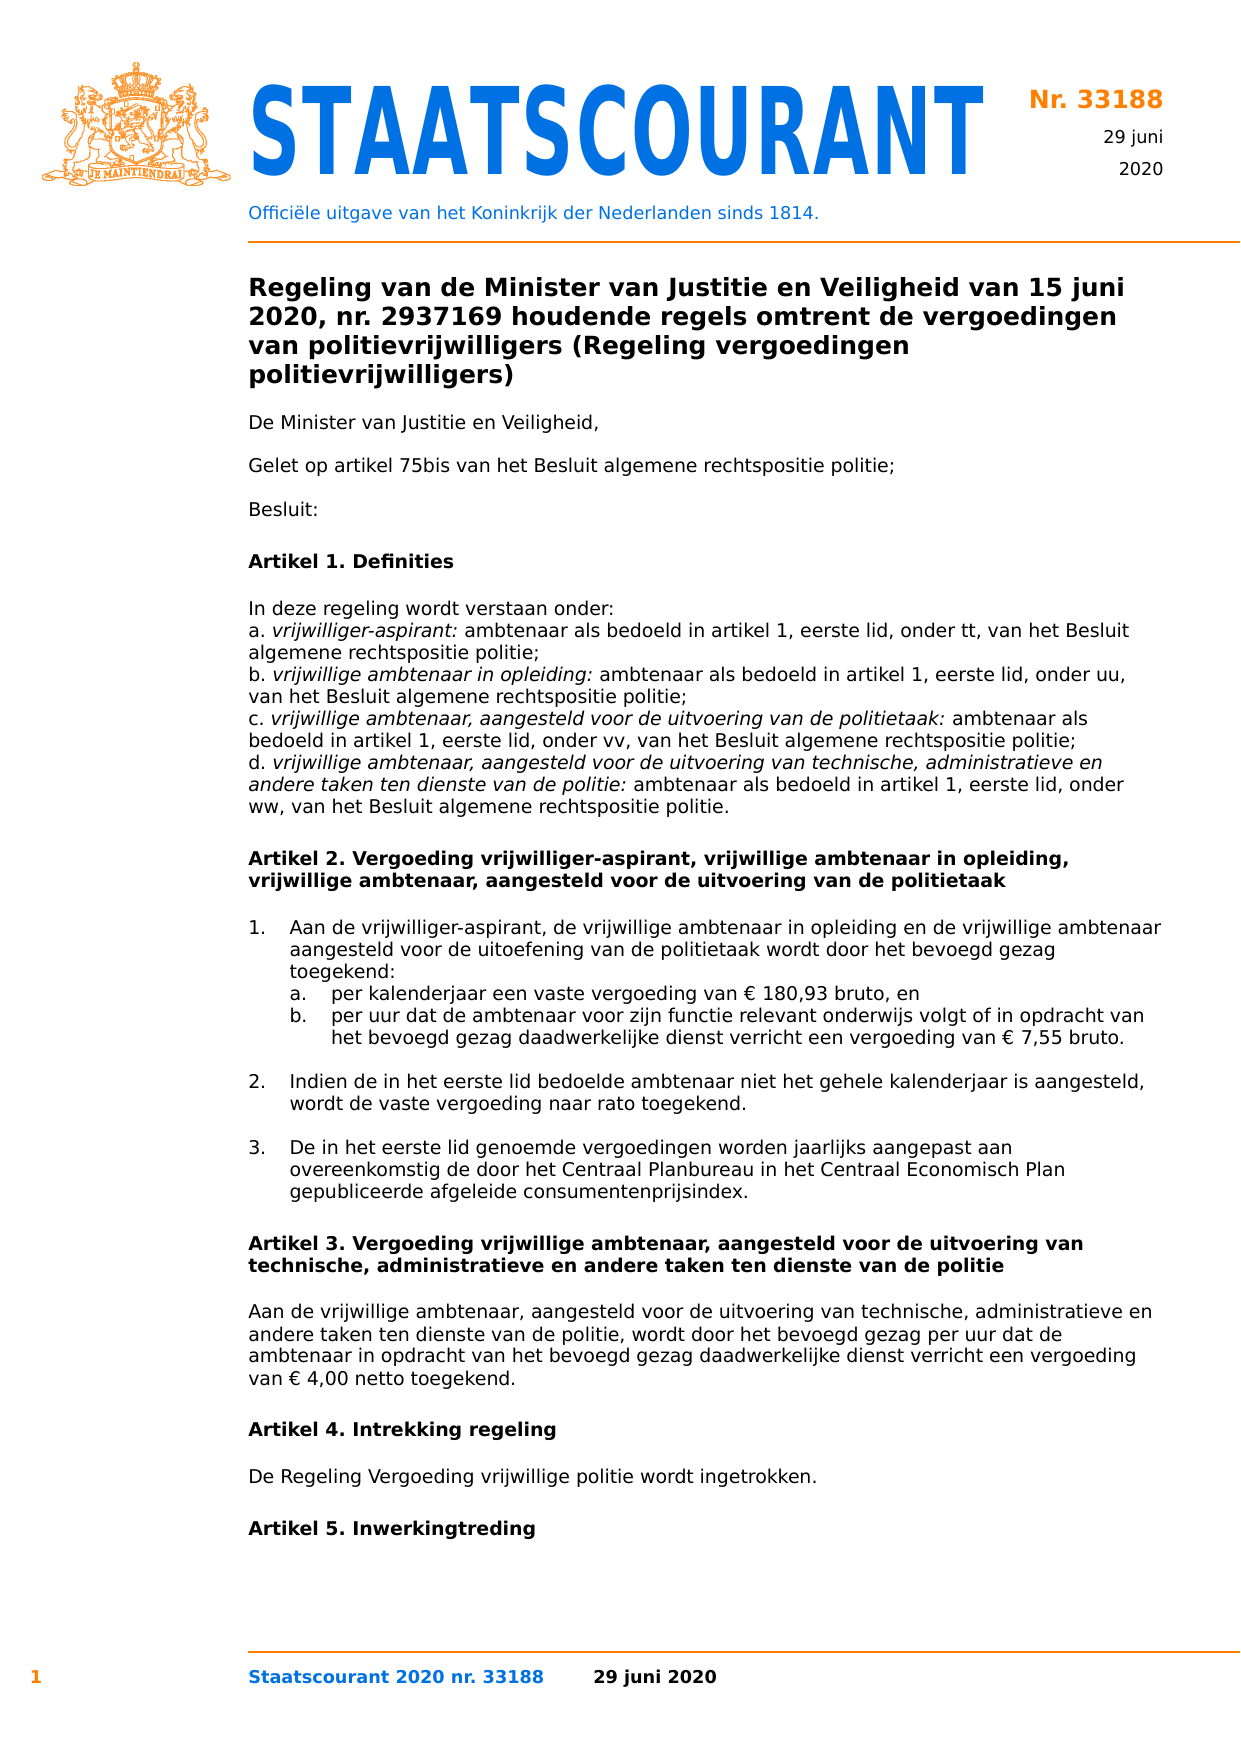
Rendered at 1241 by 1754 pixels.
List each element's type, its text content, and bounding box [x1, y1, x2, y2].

table_cell 2020 [998, 153, 1240, 203]
subtitle Artikel 3. Vergoeding vrijwillige ambtenaar, aangesteld voor de uitvoering van technische, administratieve en andere taken ten dienste van de politie [248, 1232, 1163, 1276]
text a. per kalenderjaar een vaste vergoeding van € 180,93 bruto, en [289, 983, 1163, 1005]
text 2. Indien de in het eerste lid bedoelde ambtenaar niet het gehele kalenderjaar is aangesteld, wordt de vaste vergoeding naar rato toegekend. [248, 1071, 1163, 1115]
text De Minister van Justitie en Veiligheid, [248, 412, 1163, 433]
subtitle Artikel 1. Definities [248, 551, 1163, 573]
text Aan de vrijwillige ambtenaar, aangesteld voor de uitvoering van technische, administratieve en andere taken ten dienste van de politie, wordt door het bevoegd gezag per uur dat de ambtenaar in opdracht van het bevoegd gezag daadwerkelijke dienst verricht een vergoeding van € 4,00 netto toegekend. [248, 1301, 1163, 1389]
text De Regeling Vergoeding vrijwillige politie wordt ingetrokken. [248, 1466, 1163, 1488]
text Besluit: [248, 499, 1163, 521]
text 3. De in het eerste lid genoemde vergoedingen worden jaarlijks aangepast aan overeenkomstig de door het Centraal Planbureau in het Centraal Economisch Plan gepubliceerde afgeleide consumentenprijsindex. [248, 1137, 1163, 1202]
table_header Nr. 33188 [998, 62, 1240, 121]
subtitle Artikel 5. Inwerkingtreding [248, 1518, 1163, 1540]
text In deze regeling wordt verstaan onder: [248, 598, 1163, 620]
table_header [25, 62, 248, 241]
text d. vrijwillige ambtenaar, aangesteld voor de uitvoering van technische, administratieve en andere taken ten dienste van de politie: ambtenaar als bedoeld in artikel 1, eerste lid, onder ww, van het Besluit algemene rechtspositie politie. [248, 752, 1163, 818]
table_cell Officiële uitgave van het Koninkrijk der Nederlanden sinds 1814. [248, 203, 1240, 241]
text b. per uur dat de ambtenaar voor zijn functie relevant onderwijs volgt of in opdracht van het bevoegd gezag daadwerkelijke dienst verricht een vergoeding van € 7,55 bruto. [289, 1005, 1163, 1049]
table_header STAATSCOURANT [248, 62, 998, 203]
text Gelet op artikel 75bis van het Besluit algemene rechtspositie politie; [248, 455, 1163, 477]
text b. vrijwillige ambtenaar in opleiding: ambtenaar als bedoeld in artikel 1, eerste lid, onder uu, van het Besluit algemene rechtspositie politie; [248, 664, 1163, 708]
text a. vrijwilliger-aspirant: ambtenaar als bedoeld in artikel 1, eerste lid, onder tt, van het Besluit algemene rechtspositie politie; [248, 620, 1163, 664]
table_cell 29 juni [998, 121, 1240, 153]
subtitle Artikel 4. Intrekking regeling [248, 1419, 1163, 1441]
subtitle Artikel 2. Vergoeding vrijwilliger-aspirant, vrijwillige ambtenaar in opleiding, vrijwillige ambtenaar, aangesteld voor de uitvoering van de politietaak [248, 848, 1163, 892]
text c. vrijwillige ambtenaar, aangesteld voor de uitvoering van de politietaak: ambtenaar als bedoeld in artikel 1, eerste lid, onder vv, van het Besluit algemene rechtspositie politie; [248, 708, 1163, 752]
text 1. Aan de vrijwilliger-aspirant, de vrijwillige ambtenaar in opleiding en de vrijwillige ambtenaar aangesteld voor de uitoefening van de politietaak wordt door het bevoegd gezag toegekend: [248, 917, 1163, 983]
subtitle Regeling van de Minister van Justitie en Veiligheid van 15 juni 2020, nr. 2937169 houdende regels omtrent de vergoedingen van politievrijwilligers (Regeling vergoedingen politievrijwilligers) [248, 273, 1163, 390]
picture [41, 62, 231, 186]
